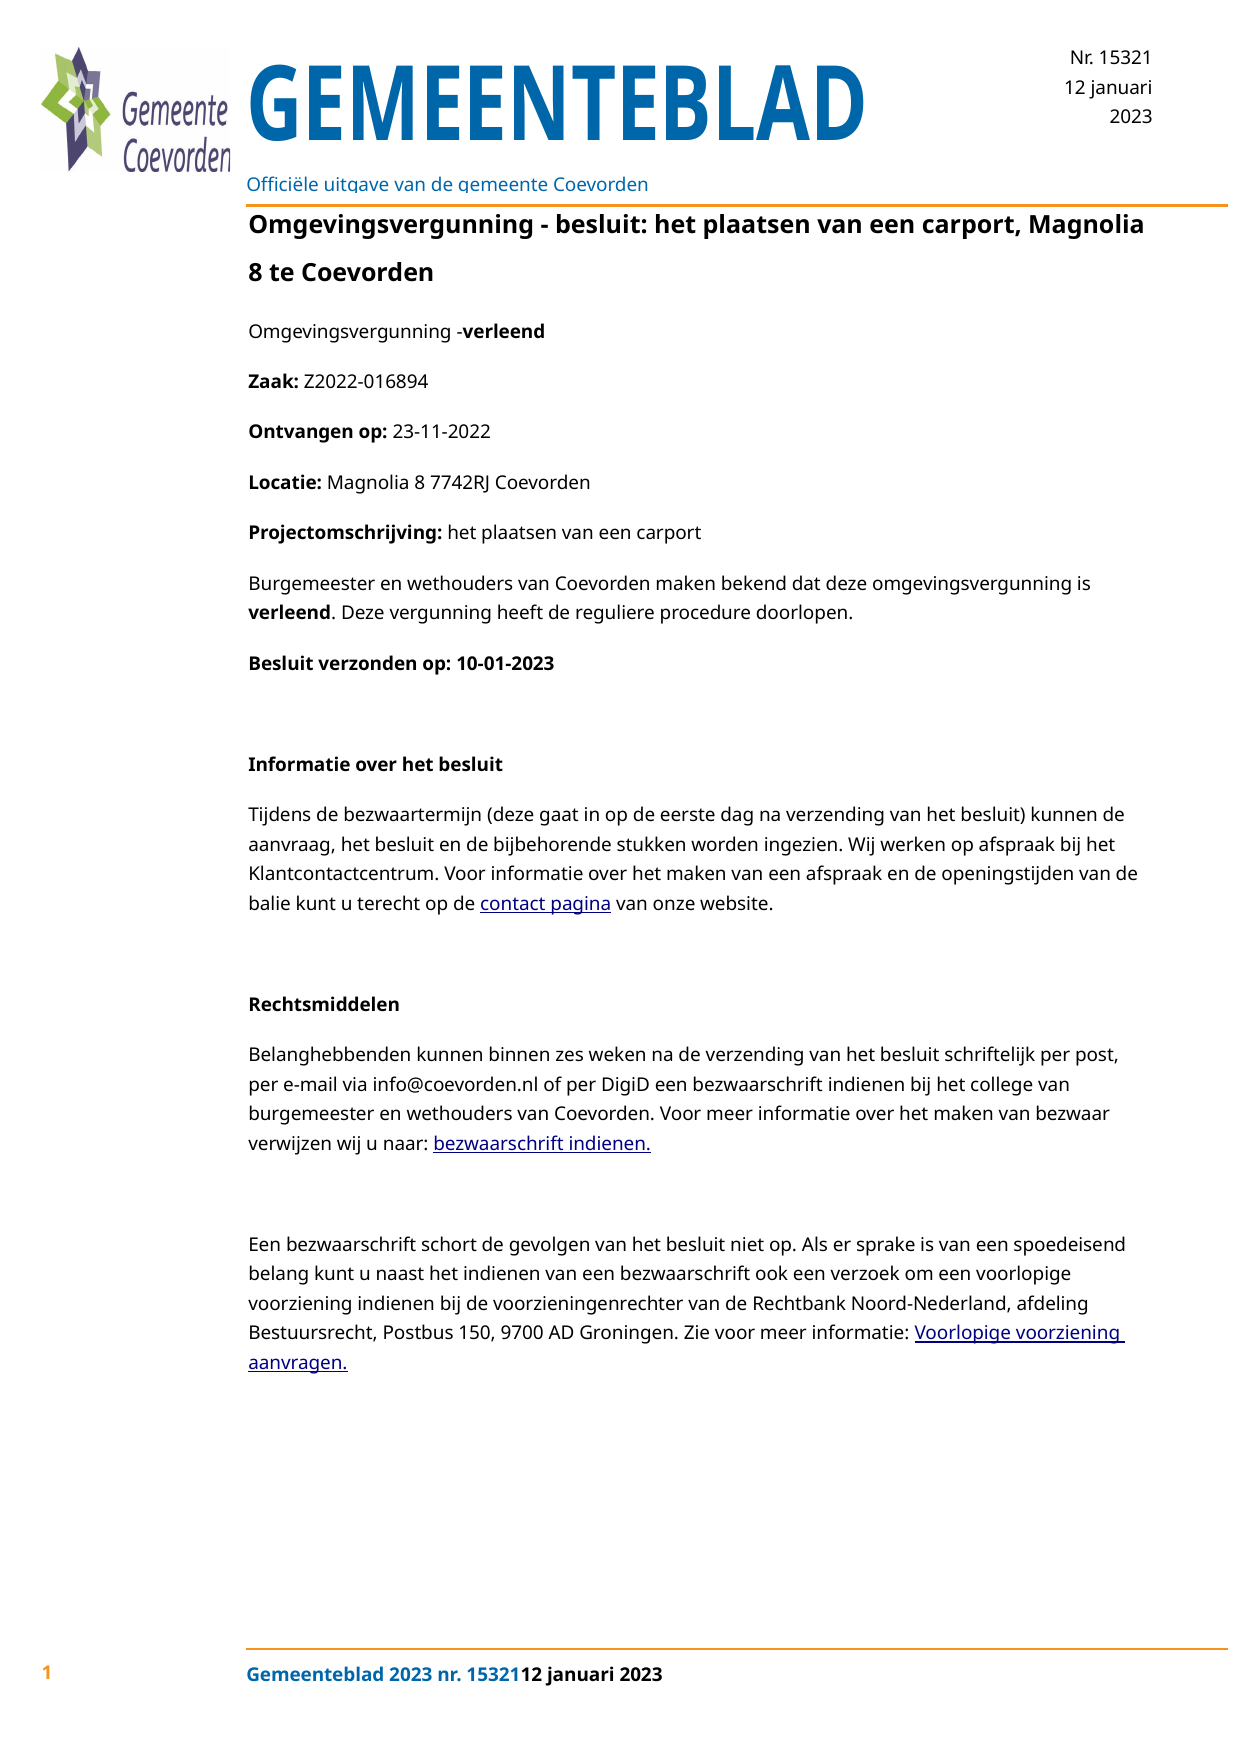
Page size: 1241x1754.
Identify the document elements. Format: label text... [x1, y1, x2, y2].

text Omgevingsvergunning -verleend [248, 318, 1152, 344]
text Rechtsmiddelen [248, 991, 1152, 1017]
picture [41, 47, 231, 172]
text Zaak: Z2022-016894 [248, 368, 1152, 394]
text Locatie: Magnolia 8 7742RJ Coevorden [248, 469, 1152, 495]
text Projectomschrijving: het plaatsen van een carport [248, 519, 1152, 545]
text Tijdens de bezwaartermijn (deze gaat in op de eerste dag na verzending van het besluit) kunnen de aanvraag, het besluit en de bijbehorende stukken worden ingezien. Wij werken op afspraak bij het Klantcontactcentrum. Voor informatie over het maken van een afspraak en de openingstijden van de balie kunt u terecht op de contact pagina van onze website. [248, 801, 1152, 916]
text Ontvangen op: 23-11-2022 [248, 419, 1152, 444]
text Omgevingsvergunning - besluit: het plaatsen van een carport, Magnolia 8 te Coevorden [248, 207, 1152, 288]
text Belanghebbenden kunnen binnen zes weken na de verzending van het besluit schriftelijk per post, per e-mail via info@coevorden.nl of per DigiD een bezwaarschrift indienen bij het college van burgemeester en wethouders van Coevorden. Voor meer informatie over het maken van bezwaar verwijzen wij u naar: bezwaarschrift indienen. [248, 1041, 1152, 1156]
text Een bezwaarschrift schort de gevolgen van het besluit niet op. Als er sprake is van een spoedeisend belang kunt u naast het indienen van een bezwaarschrift ook een verzoek om een voorlopige voorziening indienen bij de voorzieningenrechter van de Rechtbank Noord-Nederland, afdeling Bestuursrecht, Postbus 150, 9700 AD Groningen. Zie voor meer informatie: Voorlopige voorziening aanvragen. [248, 1231, 1152, 1375]
text Burgemeester en wethouders van Coevorden maken bekend dat deze omgevingsvergunning is verleend. Deze vergunning heeft de reguliere procedure doorlopen. [248, 570, 1152, 625]
text Informatie over het besluit [248, 751, 1152, 777]
text Besluit verzonden op: 10-01-2023 [248, 650, 1152, 676]
